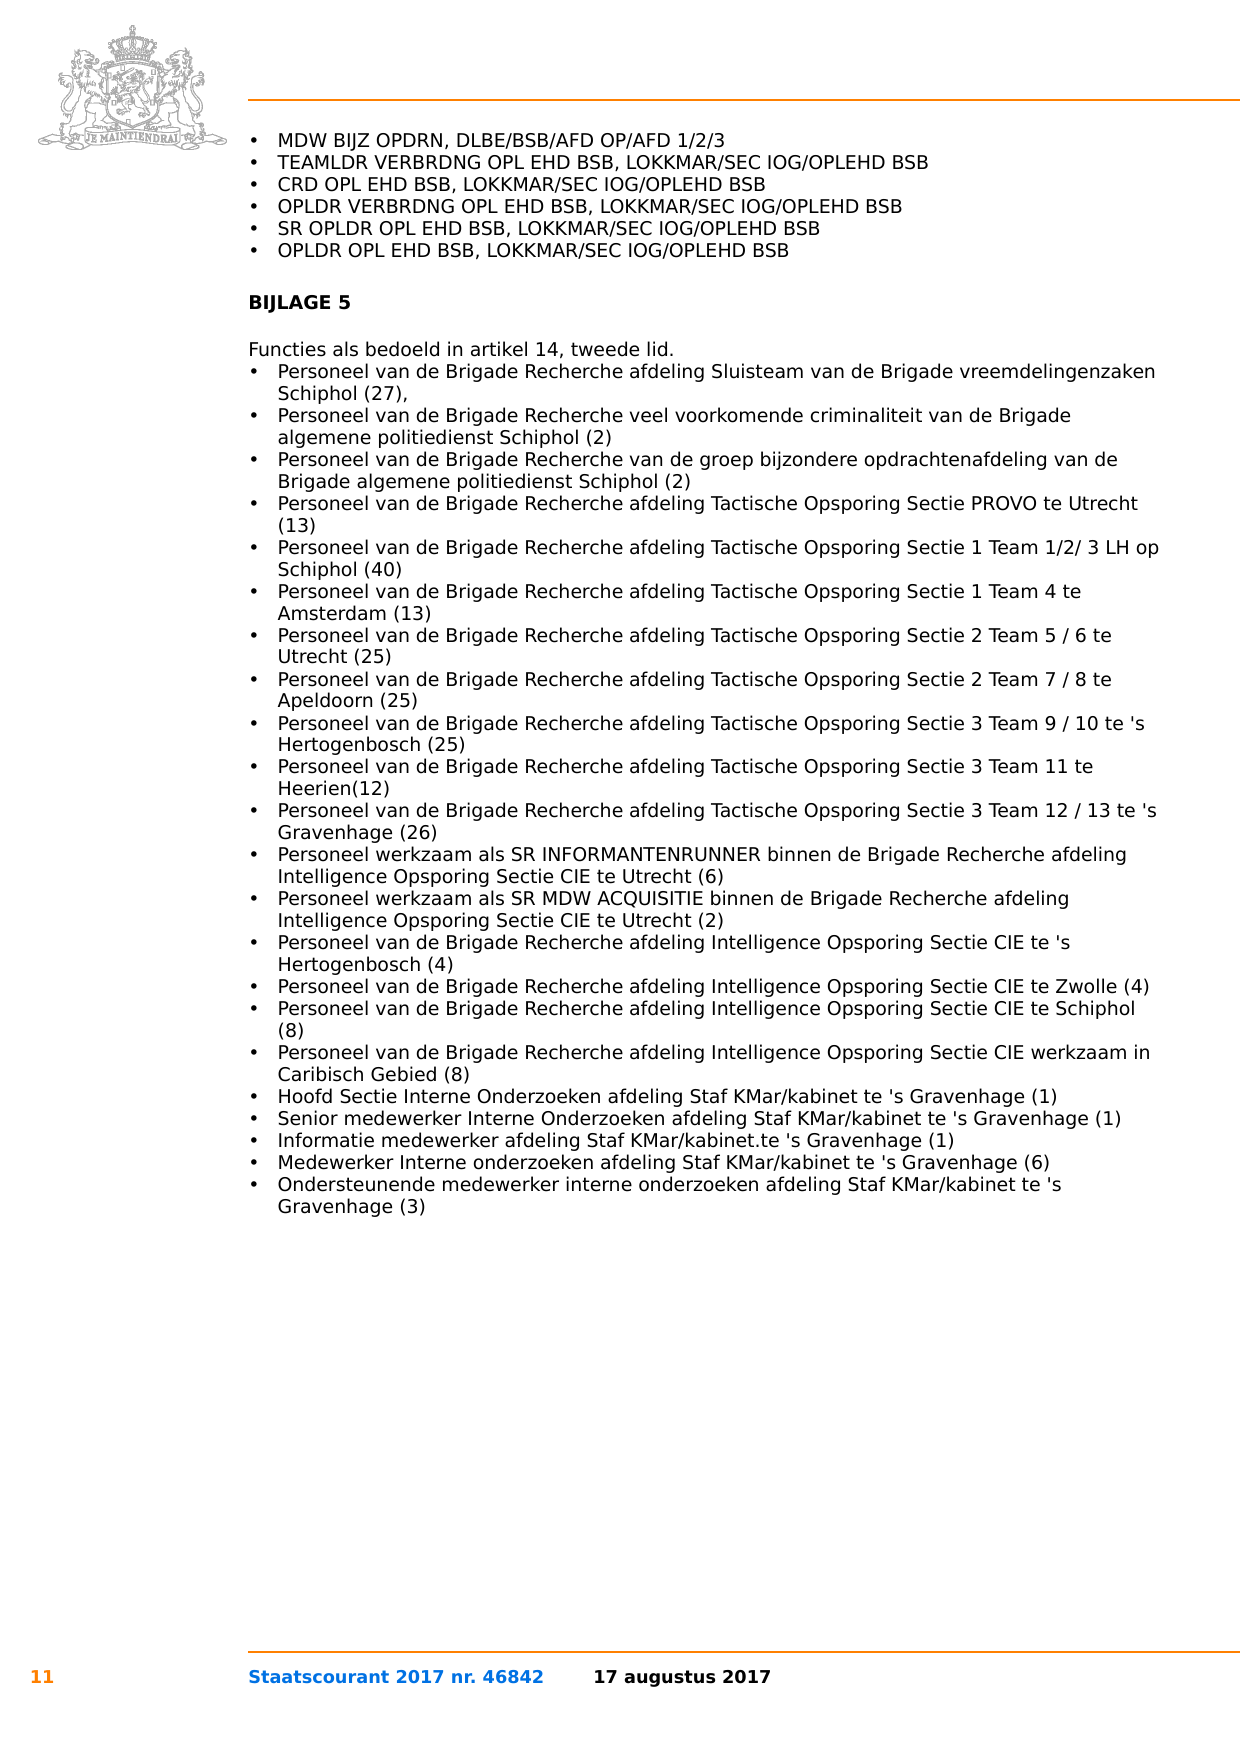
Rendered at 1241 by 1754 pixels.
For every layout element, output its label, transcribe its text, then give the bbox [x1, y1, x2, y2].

text • CRD OPL EHD BSB, LOKKMAR/SEC IOG/OPLEHD BSB [248, 174, 1163, 196]
text • Personeel van de Brigade Recherche afdeling Tactische Opsporing Sectie 3 Team 9 / 10 te 's Hertogenbosch (25) [248, 712, 1163, 756]
text • Personeel van de Brigade Recherche van de groep bijzondere opdrachtenafdeling van de Brigade algemene politiedienst Schiphol (2) [248, 449, 1163, 493]
text • OPLDR OPL EHD BSB, LOKKMAR/SEC IOG/OPLEHD BSB [248, 240, 1163, 262]
text • Personeel van de Brigade Recherche afdeling Tactische Opsporing Sectie 2 Team 5 / 6 te Utrecht (25) [248, 624, 1163, 668]
text • SR OPLDR OPL EHD BSB, LOKKMAR/SEC IOG/OPLEHD BSB [248, 218, 1163, 240]
text • Personeel werkzaam als SR MDW ACQUISITIE binnen de Brigade Recherche afdeling Intelligence Opsporing Sectie CIE te Utrecht (2) [248, 888, 1163, 932]
text • Personeel werkzaam als SR INFORMANTENRUNNER binnen de Brigade Recherche afdeling Intelligence Opsporing Sectie CIE te Utrecht (6) [248, 844, 1163, 888]
text • Personeel van de Brigade Recherche afdeling Intelligence Opsporing Sectie CIE werkzaam in Caribisch Gebied (8) [248, 1042, 1163, 1086]
text • Hoofd Sectie Interne Onderzoeken afdeling Staf KMar/kabinet te 's Gravenhage (1) [248, 1086, 1163, 1108]
text • Personeel van de Brigade Recherche afdeling Intelligence Opsporing Sectie CIE te 's Hertogenbosch (4) [248, 932, 1163, 976]
text • Personeel van de Brigade Recherche afdeling Tactische Opsporing Sectie 1 Team 1/2/ 3 LH op Schiphol (40) [248, 537, 1163, 581]
text • Personeel van de Brigade Recherche afdeling Intelligence Opsporing Sectie CIE te Zwolle (4) [248, 976, 1163, 998]
text • Senior medewerker Interne Onderzoeken afdeling Staf KMar/kabinet te 's Gravenhage (1) [248, 1108, 1163, 1130]
text • Personeel van de Brigade Recherche afdeling Tactische Opsporing Sectie 3 Team 12 / 13 te 's Gravenhage (26) [248, 800, 1163, 844]
text • Personeel van de Brigade Recherche veel voorkomende criminaliteit van de Brigade algemene politiedienst Schiphol (2) [248, 405, 1163, 449]
text • Informatie medewerker afdeling Staf KMar/kabinet.te 's Gravenhage (1) [248, 1130, 1163, 1152]
picture [38, 25, 227, 150]
text • Personeel van de Brigade Recherche afdeling Tactische Opsporing Sectie PROVO te Utrecht (13) [248, 493, 1163, 537]
text • Personeel van de Brigade Recherche afdeling Tactische Opsporing Sectie 2 Team 7 / 8 te Apeldoorn (25) [248, 668, 1163, 712]
text • TEAMLDR VERBRDNG OPL EHD BSB, LOKKMAR/SEC IOG/OPLEHD BSB [248, 152, 1163, 174]
subtitle BIJLAGE 5 [248, 292, 1163, 314]
text • Personeel van de Brigade Recherche afdeling Intelligence Opsporing Sectie CIE te Schiphol (8) [248, 998, 1163, 1042]
text Functies als bedoeld in artikel 14, tweede lid. [248, 339, 1163, 361]
text • Personeel van de Brigade Recherche afdeling Sluisteam van de Brigade vreemdelingenzaken Schiphol (27), [248, 361, 1163, 405]
text • Ondersteunende medewerker interne onderzoeken afdeling Staf KMar/kabinet te 's Gravenhage (3) [248, 1174, 1163, 1218]
text • Personeel van de Brigade Recherche afdeling Tactische Opsporing Sectie 3 Team 11 te Heerien(12) [248, 756, 1163, 800]
text • OPLDR VERBRDNG OPL EHD BSB, LOKKMAR/SEC IOG/OPLEHD BSB [248, 196, 1163, 218]
text • Personeel van de Brigade Recherche afdeling Tactische Opsporing Sectie 1 Team 4 te Amsterdam (13) [248, 581, 1163, 624]
text • MDW BIJZ OPDRN, DLBE/BSB/AFD OP/AFD 1/2/3 [248, 130, 1163, 152]
text • Medewerker Interne onderzoeken afdeling Staf KMar/kabinet te 's Gravenhage (6) [248, 1152, 1163, 1174]
